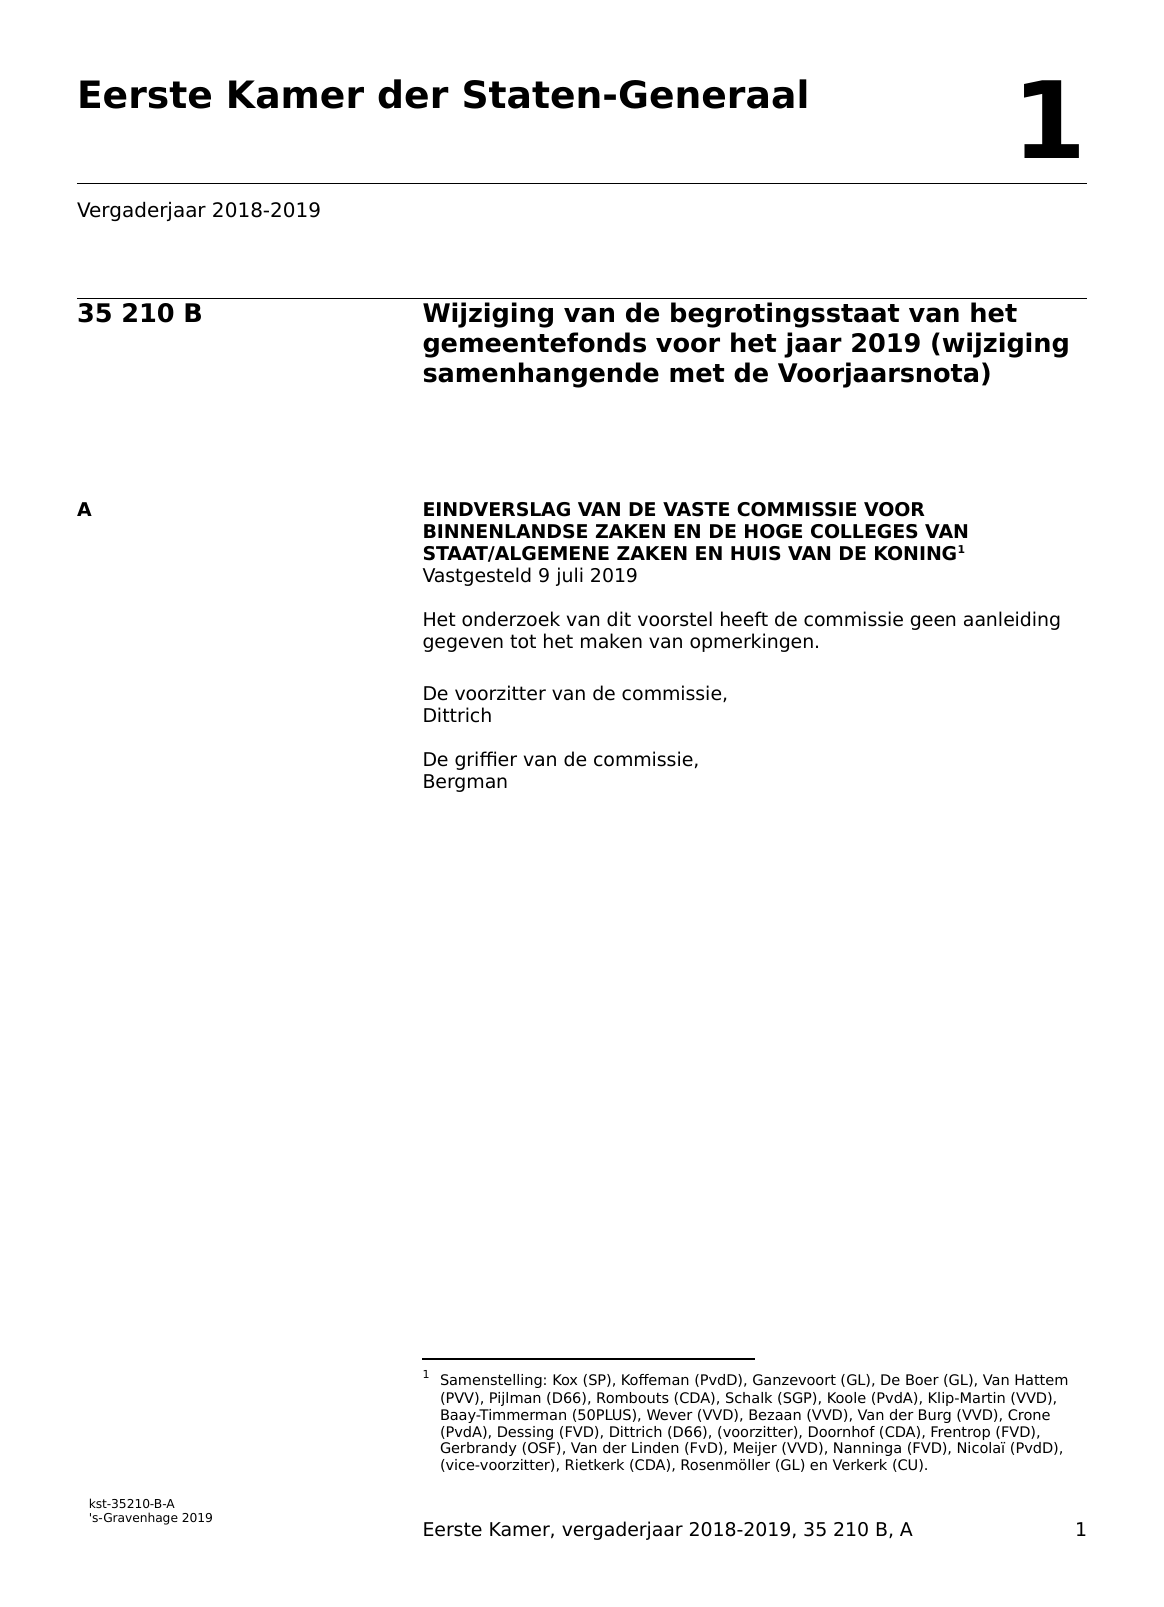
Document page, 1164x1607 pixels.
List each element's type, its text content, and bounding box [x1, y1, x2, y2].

text De voorzitter van de commissie, Dittrich [422, 683, 1087, 727]
table_cell Vergaderjaar 2018-2019 [77, 184, 1087, 298]
text kst-35210-B-A [88, 1497, 323, 1511]
table_header 1 [886, 59, 1087, 183]
text Het onderzoek van dit voorstel heeft de commissie geen aanleiding gegeven tot het maken van opmerkingen. [422, 609, 1087, 653]
table_header Eerste Kamer der Staten-Generaal [77, 59, 886, 183]
text 's-Gravenhage 2019 [88, 1511, 323, 1525]
text Vastgesteld 9 juli 2019 [422, 565, 1087, 587]
subtitle A EINDVERSLAG VAN DE VASTE COMMISSIE VOOR BINNENLANDSE ZAKEN EN DE HOGE COLLEGES VAN STAAT/ALGEMENE ZAKEN EN HUIS VAN DE KONING [77, 499, 1087, 565]
text De griffier van de commissie, Bergman [422, 749, 1087, 793]
subtitle 35 210 B Wijziging van de begrotingsstaat van het gemeentefonds voor het jaar 2019 (wijziging samenhangende met de Voorjaarsnota) [77, 299, 1087, 388]
text Samenstelling: Kox (SP), Koffeman (PvdD), Ganzevoort (GL), De Boer (GL), Van Hattem (PVV), Pijlman (D66), Rombouts (CDA), Schalk (SGP), Koole (PvdA), Klip-Martin (VVD), Baay-Timmerman (50PLUS), Wever (VVD), Bezaan (VVD), Van der Burg (VVD), Crone (PvdA), Dessing (FVD), Dittrich (D66), (voorzitter), Doornhof (CDA), Frentrop (FVD), Gerbrandy (OSF), Van der Linden (FvD), Meijer (VVD), Nanninga (FVD), Nicolaï (PvdD), (vice-voorzitter), Rietkerk (CDA), Rosenmöller (GL) en Verkerk (CU). [422, 1368, 1087, 1474]
